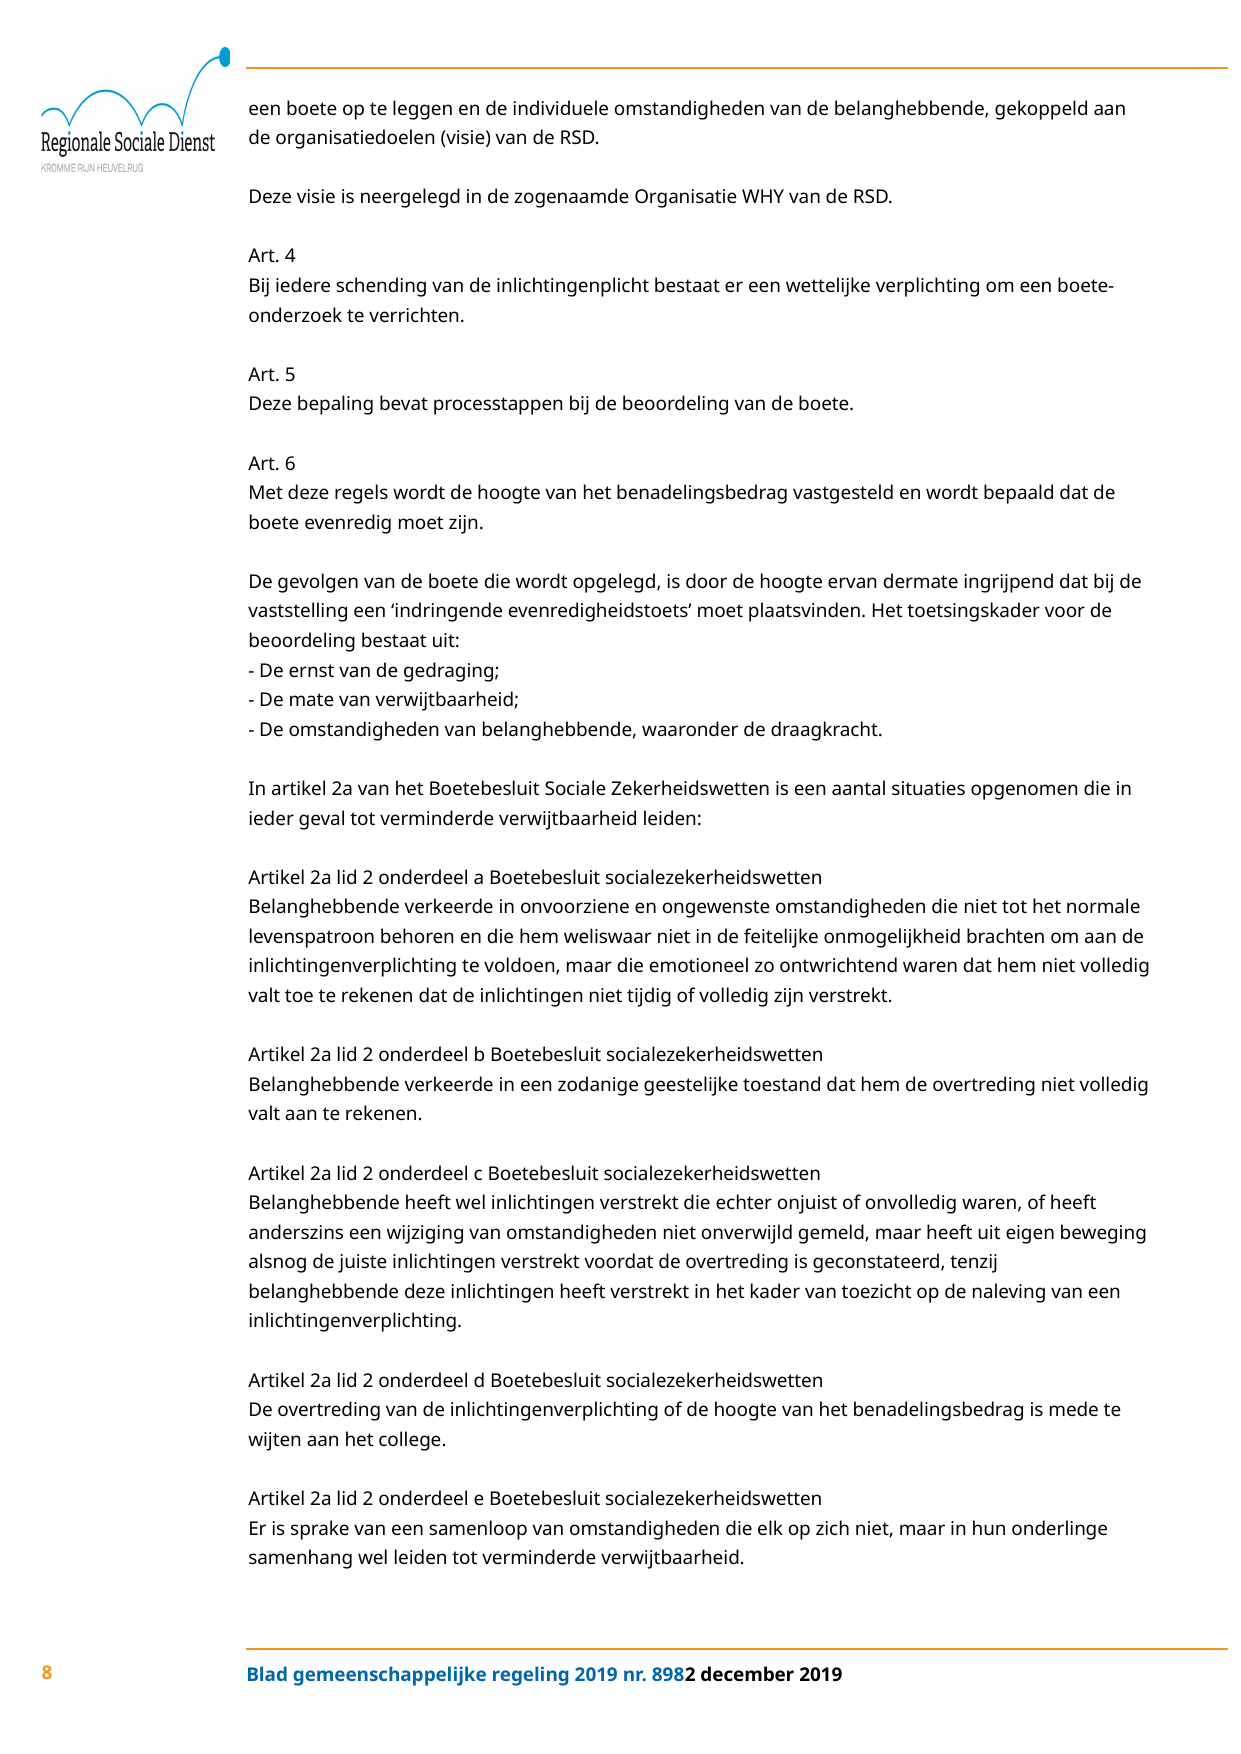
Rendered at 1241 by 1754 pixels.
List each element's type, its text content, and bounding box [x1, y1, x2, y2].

text Met deze regels wordt de hoogte van het benadelingsbedrag vastgesteld en wordt bepaald dat de boete evenredig moet zijn. [248, 479, 1152, 535]
text Belanghebbende heeft wel inlichtingen verstrekt die echter onjuist of onvolledig waren, of heeft anderszins een wijziging van omstandigheden niet onverwijld gemeld, maar heeft uit eigen beweging alsnog de juiste inlichtingen verstrekt voordat de overtreding is geconstateerd, tenzij belanghebbende deze inlichtingen heeft verstrekt in het kader van toezicht op de naleving van een inlichtingenverplichting. [248, 1189, 1152, 1333]
text Deze visie is neergelegd in de zogenaamde Organisatie WHY van de RSD. [248, 183, 1152, 209]
text een boete op te leggen en de individuele omstandigheden van de belanghebbende, gekoppeld aan de organisatiedoelen (visie) van de RSD. [248, 95, 1152, 150]
text Artikel 2a lid 2 onderdeel a Boetebesluit socialezekerheidswetten [248, 864, 1152, 890]
text Artikel 2a lid 2 onderdeel e Boetebesluit socialezekerheidswetten [248, 1485, 1152, 1511]
text Artikel 2a lid 2 onderdeel d Boetebesluit socialezekerheidswetten [248, 1367, 1152, 1393]
text Belanghebbende verkeerde in een zodanige geestelijke toestand dat hem de overtreding niet volledig valt aan te rekenen. [248, 1071, 1152, 1126]
text - De omstandigheden van belanghebbende, waaronder de draagkracht. [248, 716, 1152, 742]
text Bij iedere schending van de inlichtingenplicht bestaat er een wettelijke verplichting om een boete-onderzoek te verrichten. [248, 272, 1152, 328]
text Art. 4 [248, 243, 1152, 268]
text De overtreding van de inlichtingenverplichting of de hoogte van het benadelingsbedrag is mede te wijten aan het college. [248, 1396, 1152, 1452]
text - De mate van verwijtbaarheid; [248, 686, 1152, 712]
text - De ernst van de gedraging; [248, 657, 1152, 683]
text Art. 6 [248, 450, 1152, 476]
text Deze bepaling bevat processtappen bij de beoordeling van de boete. [248, 391, 1152, 416]
text Art. 5 [248, 361, 1152, 387]
text Artikel 2a lid 2 onderdeel b Boetebesluit socialezekerheidswetten [248, 1041, 1152, 1067]
text De gevolgen van de boete die wordt opgelegd, is door de hoogte ervan dermate ingrijpend dat bij de vaststelling een ‘indringende evenredigheidstoets’ moet plaatsvinden. Het toetsingskader voor de beoordeling bestaat uit: [248, 568, 1152, 653]
text Belanghebbende verkeerde in onvoorziene en ongewenste omstandigheden die niet tot het normale levenspatroon behoren en die hem weliswaar niet in de feitelijke onmogelijkheid brachten om aan de inlichtingenverplichting te voldoen, maar die emotioneel zo ontwrichtend waren dat hem niet volledig valt toe te rekenen dat de inlichtingen niet tijdig of volledig zijn verstrekt. [248, 893, 1152, 1008]
text Artikel 2a lid 2 onderdeel c Boetebesluit socialezekerheidswetten [248, 1160, 1152, 1186]
text Er is sprake van een samenloop van omstandigheden die elk op zich niet, maar in hun onderlinge samenhang wel leiden tot verminderde verwijtbaarheid. [248, 1515, 1152, 1570]
text In artikel 2a van het Boetebesluit Sociale Zekerheidswetten is een aantal situaties opgenomen die in ieder geval tot verminderde verwijtbaarheid leiden: [248, 775, 1152, 831]
picture [41, 47, 231, 172]
